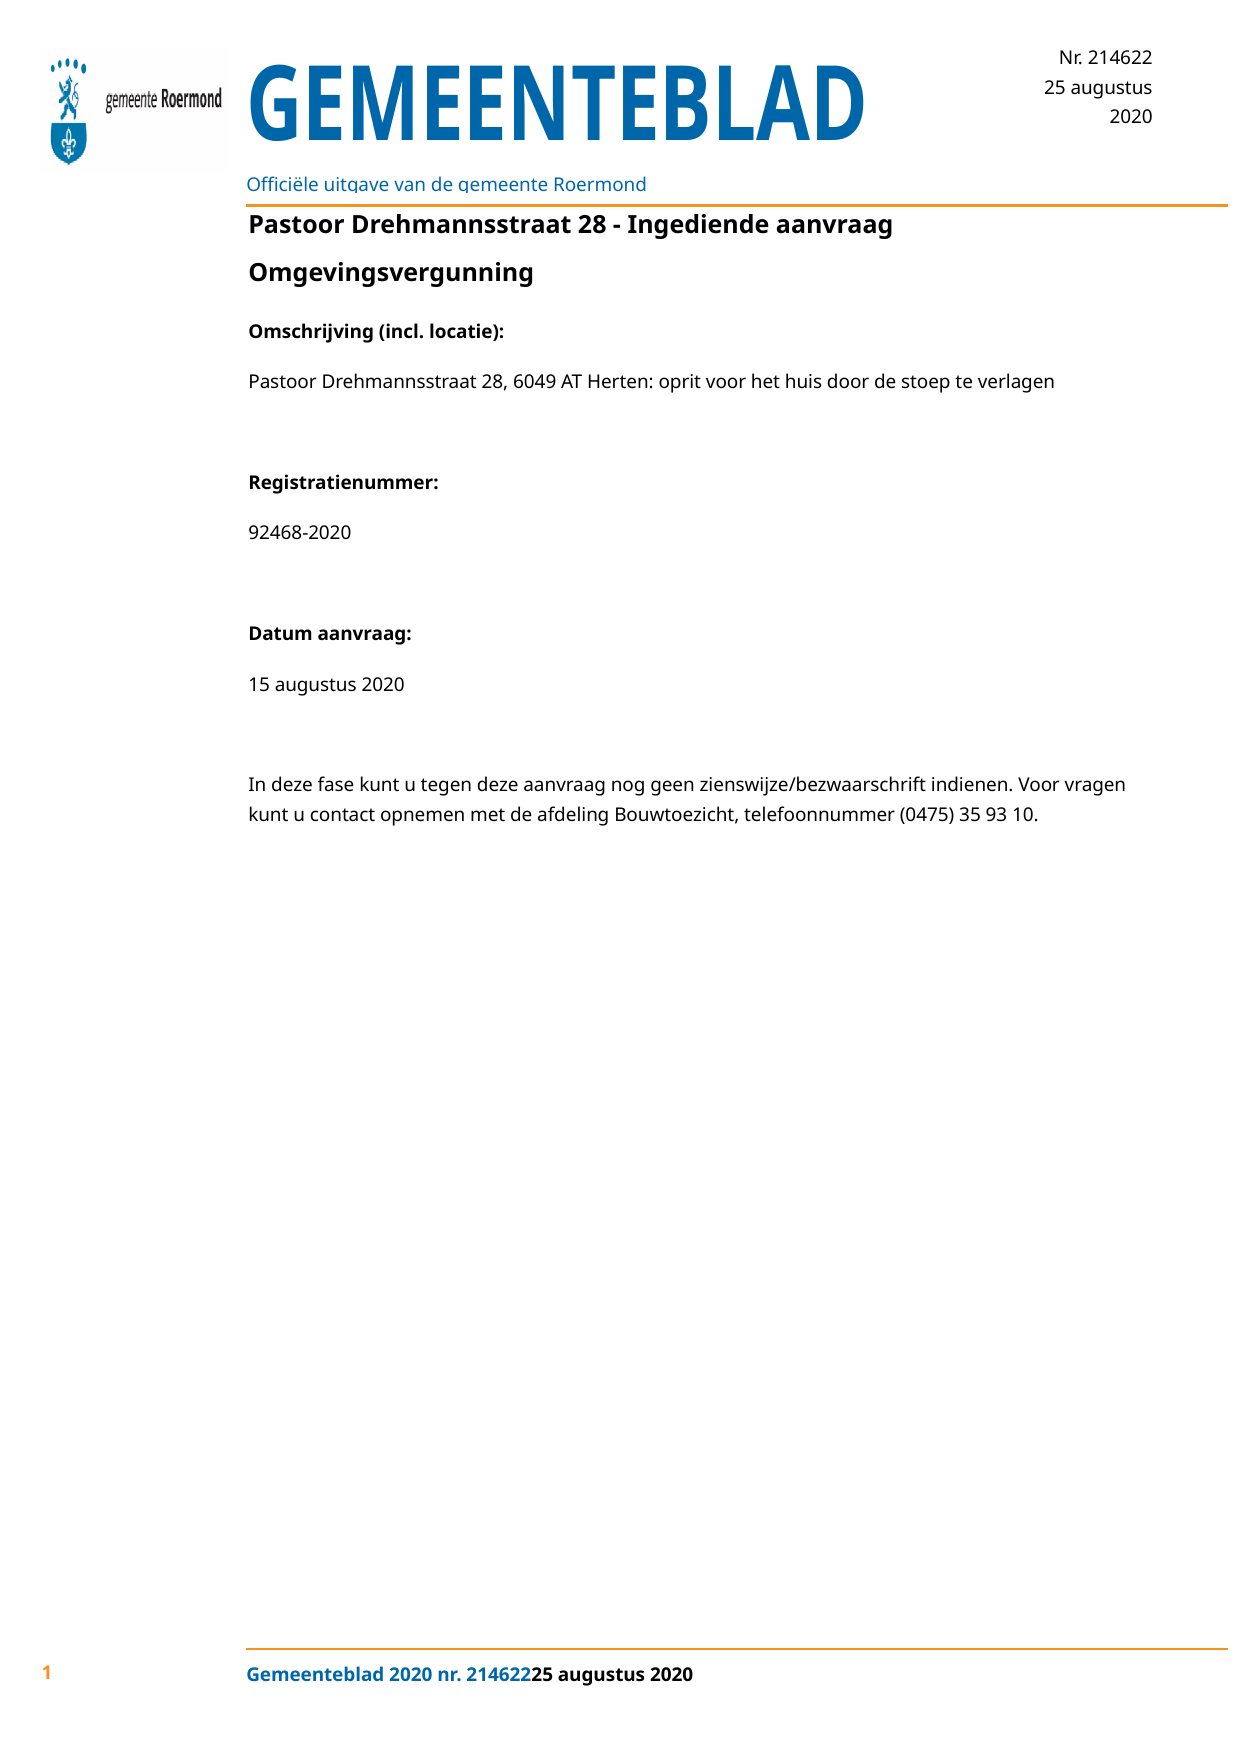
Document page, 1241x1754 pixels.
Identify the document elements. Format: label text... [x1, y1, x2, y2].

text Datum aanvraag: [248, 620, 1152, 646]
text Omschrijving (incl. locatie): [248, 318, 1152, 344]
picture [41, 47, 231, 172]
text 92468-2020 [248, 519, 1152, 545]
text Pastoor Drehmannsstraat 28, 6049 AT Herten: oprit voor het huis door de stoep te verlagen [248, 368, 1152, 394]
text Pastoor Drehmannsstraat 28 - Ingediende aanvraag Omgevingsvergunning [248, 207, 1152, 288]
text 15 augustus 2020 [248, 671, 1152, 697]
text Registratienummer: [248, 469, 1152, 495]
text In deze fase kunt u tegen deze aanvraag nog geen zienswijze/bezwaarschrift indienen. Voor vragen kunt u contact opnemen met de afdeling Bouwtoezicht, telefoonnummer (0475) 35 93 10. [248, 772, 1152, 827]
